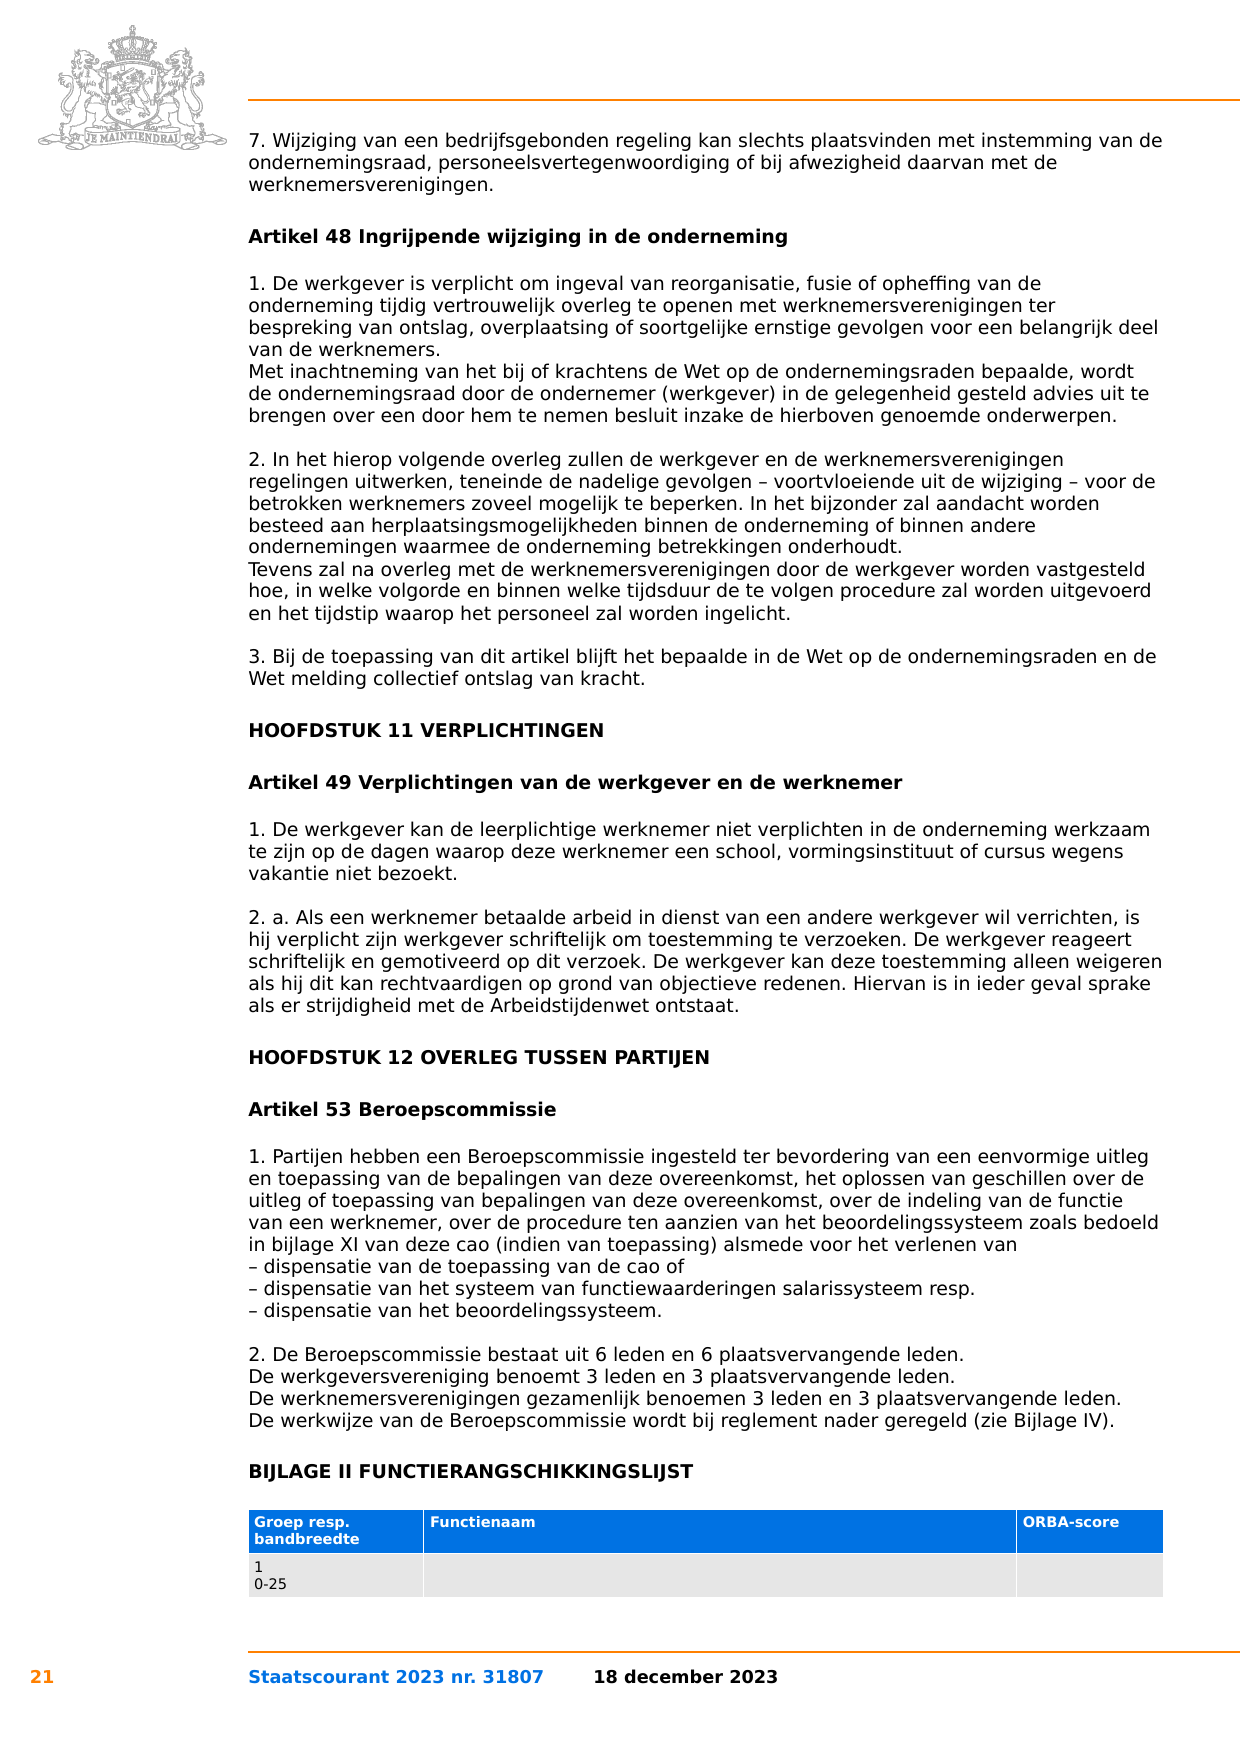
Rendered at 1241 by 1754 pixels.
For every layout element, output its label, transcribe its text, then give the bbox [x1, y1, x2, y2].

text 2. De Beroepscommissie bestaat uit 6 leden en 6 plaatsvervangende leden. [248, 1343, 1163, 1366]
text Tevens zal na overleg met de werknemersverenigingen door de werkgever worden vastgesteld hoe, in welke volgorde en binnen welke tijdsduur de te volgen procedure zal worden uitgevoerd en het tijdstip waarop het personeel zal worden ingelicht. [248, 558, 1163, 624]
table_header Functienaam [424, 1510, 1016, 1553]
subtitle Artikel 49 Verplichtingen van de werkgever en de werknemer [248, 772, 1163, 794]
text – dispensatie van het beoordelingssysteem. [248, 1300, 1163, 1322]
table_cell 1 0-25 [249, 1554, 423, 1597]
text 2. In het hierop volgende overleg zullen de werkgever en de werknemersverenigingen regelingen uitwerken, teneinde de nadelige gevolgen – voortvloeiende uit de wijziging – voor de betrokken werknemers zoveel mogelijk te beperken. In het bijzonder zal aandacht worden besteed aan herplaatsingsmogelijkheden binnen de onderneming of binnen andere ondernemingen waarmee de onderneming betrekkingen onderhoudt. [248, 448, 1163, 558]
subtitle BIJLAGE II FUNCTIERANGSCHIKKINGSLIJST [248, 1461, 1163, 1483]
subtitle Artikel 48 Ingrijpende wijziging in de onderneming [248, 226, 1163, 248]
text Met inachtneming van het bij of krachtens de Wet op de ondernemingsraden bepaalde, wordt de ondernemingsraad door de ondernemer (werkgever) in de gelegenheid gesteld advies uit te brengen over een door hem te nemen besluit inzake de hierboven genoemde onderwerpen. [248, 361, 1163, 427]
subtitle HOOFDSTUK 11 VERPLICHTINGEN [248, 720, 1163, 742]
table_header ORBA-score [1017, 1510, 1163, 1553]
table_cell [424, 1554, 1016, 1597]
text 1. De werkgever is verplicht om ingeval van reorganisatie, fusie of opheffing van de onderneming tijdig vertrouwelijk overleg te openen met werknemersverenigingen ter bespreking van ontslag, overplaatsing of soortgelijke ernstige gevolgen voor een belangrijk deel van de werknemers. [248, 273, 1163, 361]
text 2. a. Als een werknemer betaalde arbeid in dienst van een andere werkgever wil verrichten, is hij verplicht zijn werkgever schriftelijk om toestemming te verzoeken. De werkgever reageert schriftelijk en gemotiveerd op dit verzoek. De werkgever kan deze toestemming alleen weigeren als hij dit kan rechtvaardigen op grond van objectieve redenen. Hiervan is in ieder geval sprake als er strijdigheid met de Arbeidstijdenwet ontstaat. [248, 907, 1163, 1017]
table_header Groep resp. bandbreedte [249, 1510, 423, 1553]
text De werknemersverenigingen gezamenlijk benoemen 3 leden en 3 plaatsvervangende leden. [248, 1387, 1163, 1409]
subtitle Artikel 53 Beroepscommissie [248, 1099, 1163, 1121]
text – dispensatie van de toepassing van de cao of [248, 1256, 1163, 1278]
text De werkgeversvereniging benoemt 3 leden en 3 plaatsvervangende leden. [248, 1366, 1163, 1387]
picture [38, 25, 227, 150]
text 7. Wijziging van een bedrijfsgebonden regeling kan slechts plaatsvinden met instemming van de ondernemingsraad, personeelsvertegenwoordiging of bij afwezigheid daarvan met de werknemersverenigingen. [248, 130, 1163, 196]
text 1. Partijen hebben een Beroepscommissie ingesteld ter bevordering van een eenvormige uitleg en toepassing van de bepalingen van deze overeenkomst, het oplossen van geschillen over de uitleg of toepassing van bepalingen van deze overeenkomst, over de indeling van de functie van een werknemer, over de procedure ten aanzien van het beoordelingssysteem zoals bedoeld in bijlage XI van deze cao (indien van toepassing) alsmede voor het verlenen van [248, 1146, 1163, 1256]
text De werkwijze van de Beroepscommissie wordt bij reglement nader geregeld (zie Bijlage IV). [248, 1409, 1163, 1431]
text 3. Bij de toepassing van dit artikel blijft het bepaalde in de Wet op de ondernemingsraden en de Wet melding collectief ontslag van kracht. [248, 646, 1163, 690]
text – dispensatie van het systeem van functiewaarderingen salarissysteem resp. [248, 1278, 1163, 1300]
subtitle HOOFDSTUK 12 OVERLEG TUSSEN PARTIJEN [248, 1047, 1163, 1069]
text 1. De werkgever kan de leerplichtige werknemer niet verplichten in de onderneming werkzaam te zijn op de dagen waarop deze werknemer een school, vormingsinstituut of cursus wegens vakantie niet bezoekt. [248, 819, 1163, 885]
table_cell [1017, 1554, 1163, 1597]
